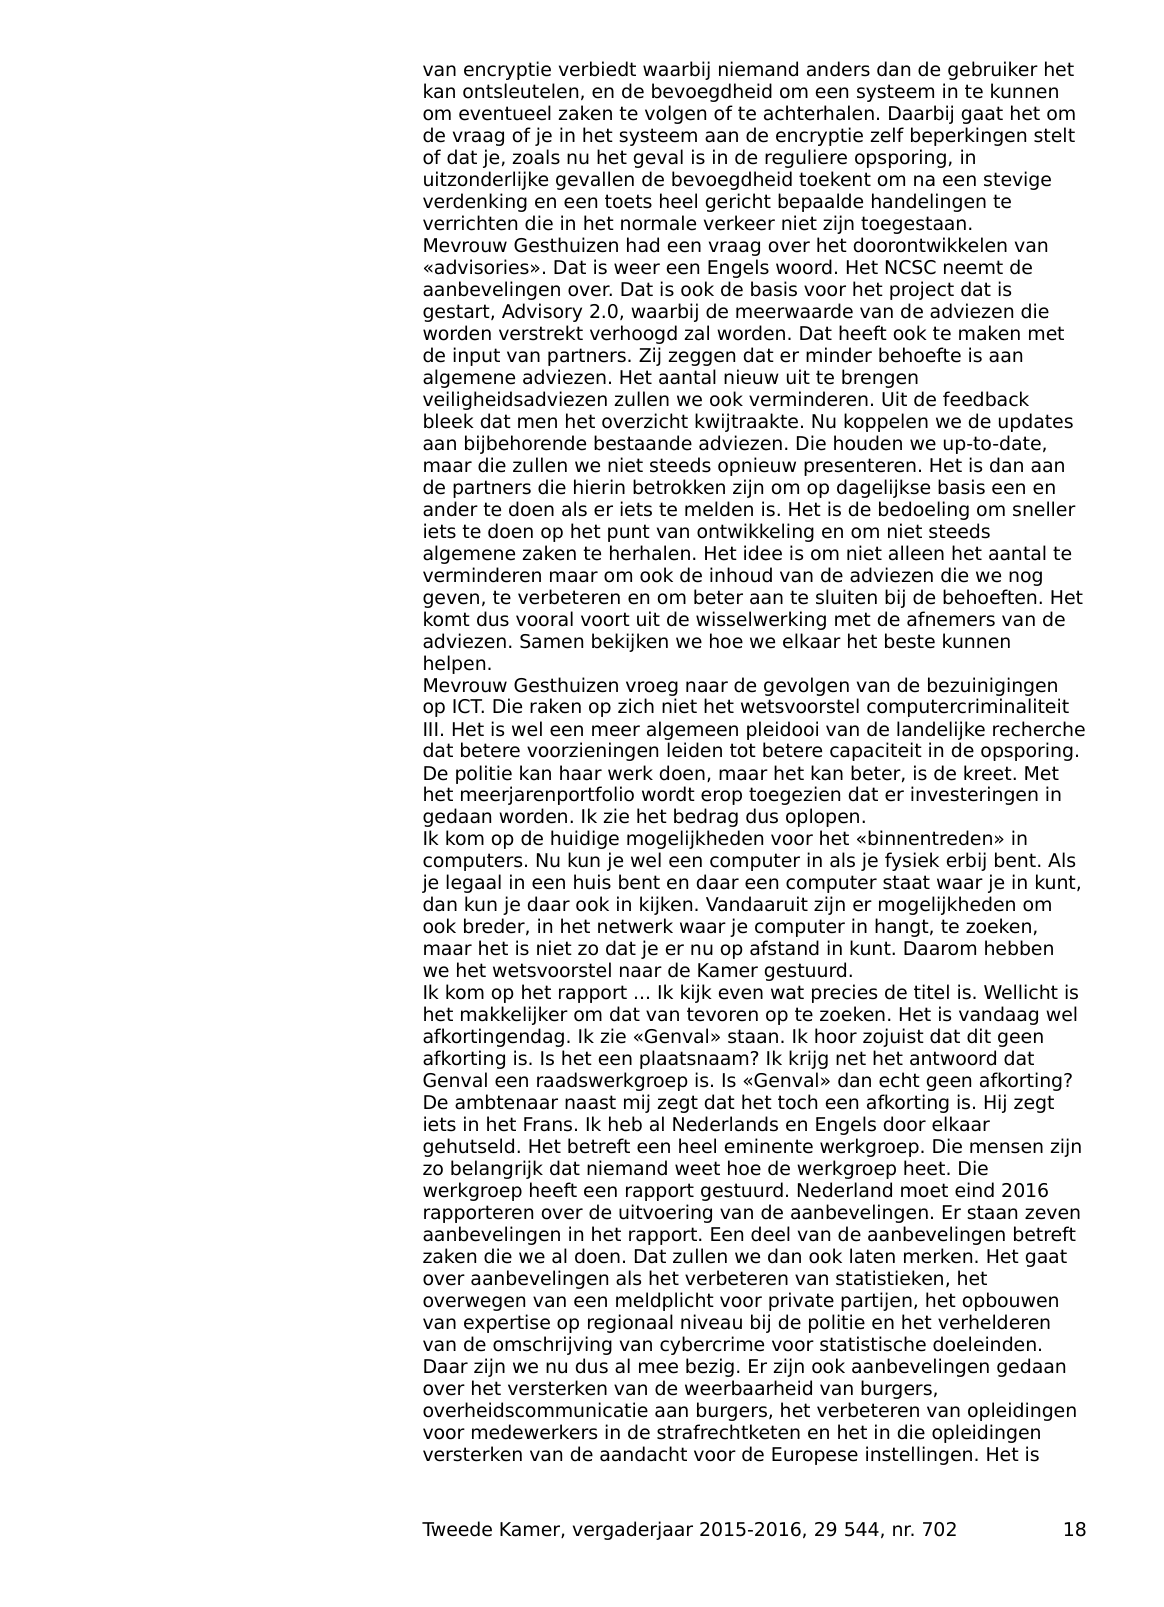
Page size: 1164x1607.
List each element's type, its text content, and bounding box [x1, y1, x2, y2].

text van encryptie verbiedt waarbij niemand anders dan de gebruiker het kan ontsleutelen, en de bevoegdheid om een systeem in te kunnen om eventueel zaken te volgen of te achterhalen. Daarbij gaat het om de vraag of je in het systeem aan de encryptie zelf beperkingen stelt of dat je, zoals nu het geval is in de reguliere opsporing, in uitzonderlijke gevallen de bevoegdheid toekent om na een stevige verdenking en een toets heel gericht bepaalde handelingen te verrichten die in het normale verkeer niet zijn toegestaan. [422, 59, 1087, 235]
text Mevrouw Gesthuizen had een vraag over het doorontwikkelen van «advisories». Dat is weer een Engels woord. Het NCSC neemt de aanbevelingen over. Dat is ook de basis voor het project dat is gestart, Advisory 2.0, waarbij de meerwaarde van de adviezen die worden verstrekt verhoogd zal worden. Dat heeft ook te maken met de input van partners. Zij zeggen dat er minder behoefte is aan algemene adviezen. Het aantal nieuw uit te brengen veiligheidsadviezen zullen we ook verminderen. Uit de feedback bleek dat men het overzicht kwijtraakte. Nu koppelen we de updates aan bijbehorende bestaande adviezen. Die houden we up-to-date, maar die zullen we niet steeds opnieuw presenteren. Het is dan aan de partners die hierin betrokken zijn om op dagelijkse basis een en ander te doen als er iets te melden is. Het is de bedoeling om sneller iets te doen op het punt van ontwikkeling en om niet steeds algemene zaken te herhalen. Het idee is om niet alleen het aantal te verminderen maar om ook de inhoud van de adviezen die we nog geven, te verbeteren en om beter aan te sluiten bij de behoeften. Het komt dus vooral voort uit de wisselwerking met de afnemers van de adviezen. Samen bekijken we hoe we elkaar het beste kunnen helpen. [422, 235, 1087, 674]
text Mevrouw Gesthuizen vroeg naar de gevolgen van de bezuinigingen op ICT. Die raken op zich niet het wetsvoorstel computercriminaliteit III. Het is wel een meer algemeen pleidooi van de landelijke recherche dat betere voorzieningen leiden tot betere capaciteit in de opsporing. De politie kan haar werk doen, maar het kan beter, is de kreet. Met het meerjarenportfolio wordt erop toegezien dat er investeringen in gedaan worden. Ik zie het bedrag dus oplopen. [422, 674, 1087, 828]
text Ik kom op de huidige mogelijkheden voor het «binnentreden» in computers. Nu kun je wel een computer in als je fysiek erbij bent. Als je legaal in een huis bent en daar een computer staat waar je in kunt, dan kun je daar ook in kijken. Vandaaruit zijn er mogelijkheden om ook breder, in het netwerk waar je computer in hangt, te zoeken, maar het is niet zo dat je er nu op afstand in kunt. Daarom hebben we het wetsvoorstel naar de Kamer gestuurd. [422, 828, 1087, 982]
text Ik kom op het rapport ... Ik kijk even wat precies de titel is. Wellicht is het makkelijker om dat van tevoren op te zoeken. Het is vandaag wel afkortingendag. Ik zie «Genval» staan. Ik hoor zojuist dat dit geen afkorting is. Is het een plaatsnaam? Ik krijg net het antwoord dat Genval een raadswerkgroep is. Is «Genval» dan echt geen afkorting? De ambtenaar naast mij zegt dat het toch een afkorting is. Hij zegt iets in het Frans. Ik heb al Nederlands en Engels door elkaar gehutseld. Het betreft een heel eminente werkgroep. Die mensen zijn zo belangrijk dat niemand weet hoe de werkgroep heet. Die werkgroep heeft een rapport gestuurd. Nederland moet eind 2016 rapporteren over de uitvoering van de aanbevelingen. Er staan zeven aanbevelingen in het rapport. Een deel van de aanbevelingen betreft zaken die we al doen. Dat zullen we dan ook laten merken. Het gaat over aanbevelingen als het verbeteren van statistieken, het overwegen van een meldplicht voor private partijen, het opbouwen van expertise op regionaal niveau bij de politie en het verhelderen van de omschrijving van cybercrime voor statistische doeleinden. Daar zijn we nu dus al mee bezig. Er zijn ook aanbevelingen gedaan over het versterken van de weerbaarheid van burgers, overheidscommunicatie aan burgers, het verbeteren van opleidingen voor medewerkers in de strafrechtketen en het in die opleidingen versterken van de aandacht voor de Europese instellingen. Het is [422, 982, 1087, 1466]
